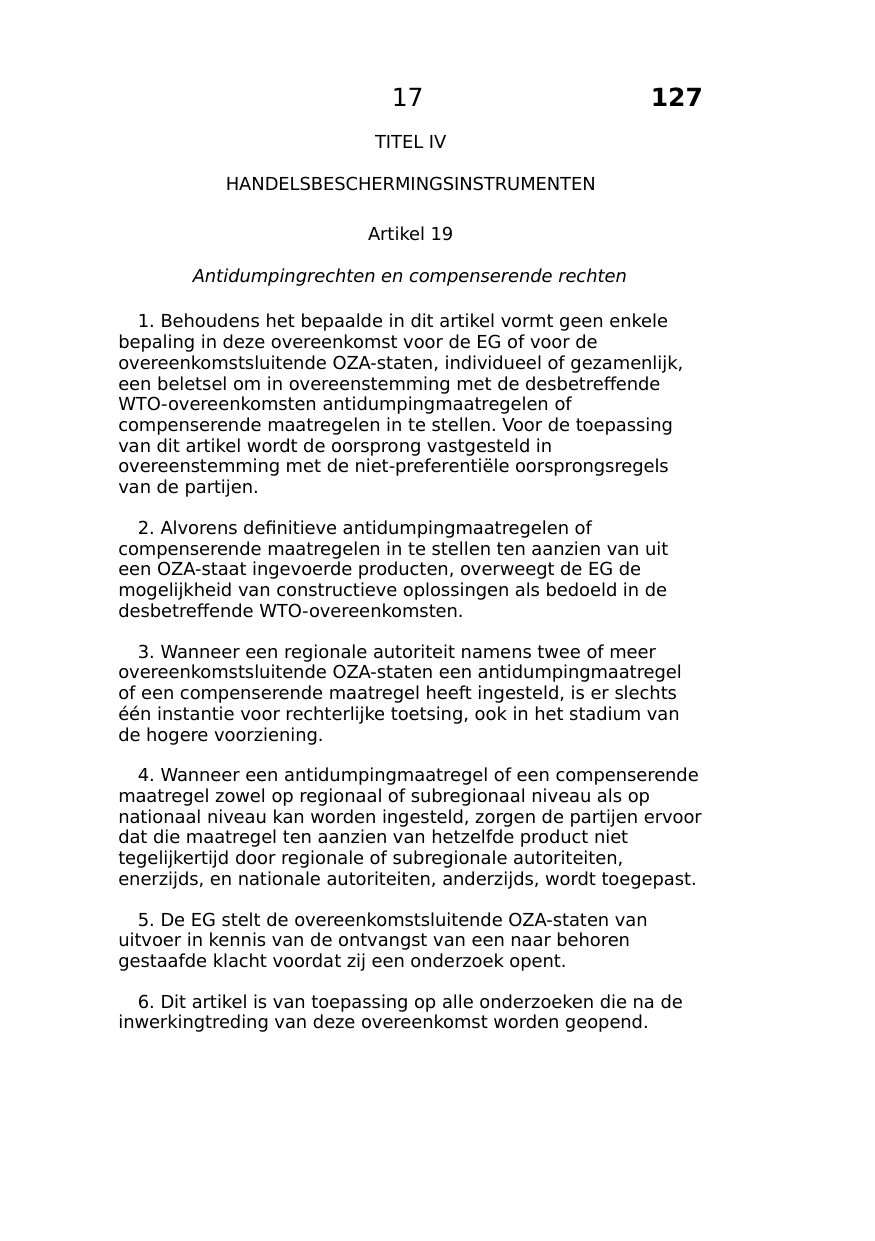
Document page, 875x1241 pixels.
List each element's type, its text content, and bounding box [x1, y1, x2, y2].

text 2. Alvorens definitieve antidumpingmaatregelen of compenserende maatregelen in te stellen ten aanzien van uit een OZA-staat ingevoerde producten, overweegt de EG de mogelijkheid van constructieve oplossingen als bedoeld in de desbetreffende WTO-overeenkomsten. [118, 518, 703, 621]
text 4. Wanneer een antidumpingmaatregel of een compenserende maatregel zowel op regionaal of subregionaal niveau als op nationaal niveau kan worden ingesteld, zorgen de partijen ervoor dat die maatregel ten aanzien van hetzelfde product niet tegelijkertijd door regionale of subregionale autoriteiten, enerzijds, en nationale autoriteiten, anderzijds, wordt toegepast. [118, 765, 703, 889]
text 6. Dit artikel is van toepassing op alle onderzoeken die na de inwerkingtreding van deze overeenkomst worden geopend. [118, 992, 703, 1033]
text 3. Wanneer een regionale autoriteit namens twee of meer overeenkomstsluitende OZA-staten een antidumpingmaatregel of een compenserende maatregel heeft ingesteld, is er slechts één instantie voor rechterlijke toetsing, ook in het stadium van de hogere voorziening. [118, 641, 703, 745]
subtitle TITEL IV HANDELSBESCHERMINGSINSTRUMENTEN [118, 132, 703, 194]
text 1. Behoudens het bepaalde in dit artikel vormt geen enkele bepaling in deze overeenkomst voor de EG of voor de overeenkomstsluitende OZA-staten, individueel of gezamenlijk, een beletsel om in overeenstemming met de desbetreffende WTO-overeenkomsten antidumpingmaatregelen of compenserende maatregelen in te stellen. Voor de toepassing van dit artikel wordt de oorsprong vastgesteld in overeenstemming met de niet-preferentiële oorsprongsregels van de partijen. [118, 311, 703, 498]
text 5. De EG stelt de overeenkomstsluitende OZA-staten van uitvoer in kennis van de ontvangst van een naar behoren gestaafde klacht voordat zij een onderzoek opent. [118, 909, 703, 972]
subtitle Artikel 19 Antidumpingrechten en compenserende rechten [118, 224, 703, 286]
